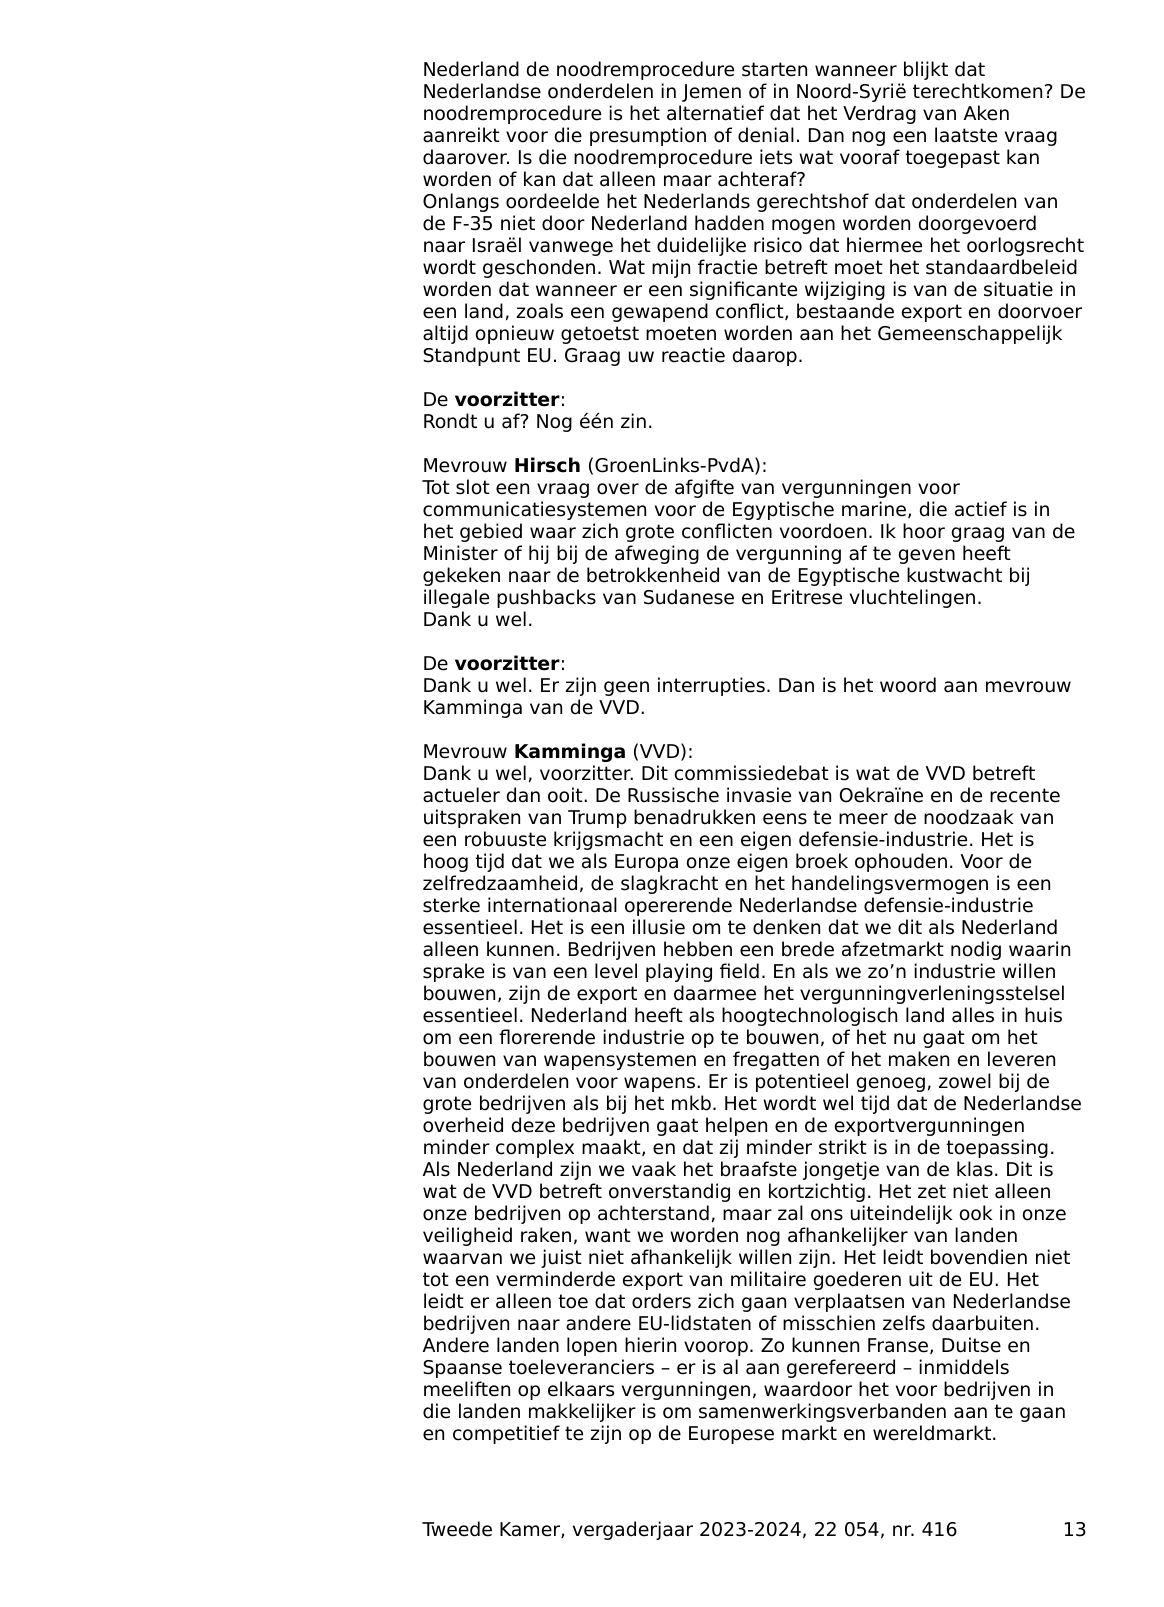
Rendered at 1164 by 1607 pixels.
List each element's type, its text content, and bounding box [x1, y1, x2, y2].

text Mevrouw Kamminga (VVD): [422, 741, 1087, 763]
text Nederland de noodremprocedure starten wanneer blijkt dat Nederlandse onderdelen in Jemen of in Noord-Syrië terechtkomen? De noodremprocedure is het alternatief dat het Verdrag van Aken aanreikt voor die presumption of denial. Dan nog een laatste vraag daarover. Is die noodremprocedure iets wat vooraf toegepast kan worden of kan dat alleen maar achteraf? [422, 59, 1087, 191]
text Rondt u af? Nog één zin. [422, 411, 1087, 433]
text Tot slot een vraag over de afgifte van vergunningen voor communicatiesystemen voor de Egyptische marine, die actief is in het gebied waar zich grote conflicten voordoen. Ik hoor graag van de Minister of hij bij de afweging de vergunning af te geven heeft gekeken naar de betrokkenheid van de Egyptische kustwacht bij illegale pushbacks van Sudanese en Eritrese vluchtelingen. [422, 477, 1087, 609]
text Mevrouw Hirsch (GroenLinks-PvdA): [422, 455, 1087, 477]
text De voorzitter: [422, 389, 1087, 411]
text Dank u wel, voorzitter. Dit commissiedebat is wat de VVD betreft actueler dan ooit. De Russische invasie van Oekraïne en de recente uitspraken van Trump benadrukken eens te meer de noodzaak van een robuuste krijgsmacht en een eigen defensie-industrie. Het is hoog tijd dat we als Europa onze eigen broek ophouden. Voor de zelfredzaamheid, de slagkracht en het handelingsvermogen is een sterke internationaal opererende Nederlandse defensie-industrie essentieel. Het is een illusie om te denken dat we dit als Nederland alleen kunnen. Bedrijven hebben een brede afzetmarkt nodig waarin sprake is van een level playing field. En als we zo’n industrie willen bouwen, zijn de export en daarmee het vergunningverleningsstelsel essentieel. Nederland heeft als hoogtechnologisch land alles in huis om een florerende industrie op te bouwen, of het nu gaat om het bouwen van wapensystemen en fregatten of het maken en leveren van onderdelen voor wapens. Er is potentieel genoeg, zowel bij de grote bedrijven als bij het mkb. Het wordt wel tijd dat de Nederlandse overheid deze bedrijven gaat helpen en de exportvergunningen minder complex maakt, en dat zij minder strikt is in de toepassing. [422, 763, 1087, 1159]
text Dank u wel. [422, 609, 1087, 631]
text De voorzitter: [422, 653, 1087, 675]
text Als Nederland zijn we vaak het braafste jongetje van de klas. Dit is wat de VVD betreft onverstandig en kortzichtig. Het zet niet alleen onze bedrijven op achterstand, maar zal ons uiteindelijk ook in onze veiligheid raken, want we worden nog afhankelijker van landen waarvan we juist niet afhankelijk willen zijn. Het leidt bovendien niet tot een verminderde export van militaire goederen uit de EU. Het leidt er alleen toe dat orders zich gaan verplaatsen van Nederlandse bedrijven naar andere EU-lidstaten of misschien zelfs daarbuiten. Andere landen lopen hierin voorop. Zo kunnen Franse, Duitse en Spaanse toeleveranciers – er is al aan gerefereerd – inmiddels meeliften op elkaars vergunningen, waardoor het voor bedrijven in die landen makkelijker is om samenwerkingsverbanden aan te gaan en competitief te zijn op de Europese markt en wereldmarkt. [422, 1159, 1087, 1444]
text Onlangs oordeelde het Nederlands gerechtshof dat onderdelen van de F-35 niet door Nederland hadden mogen worden doorgevoerd naar Israël vanwege het duidelijke risico dat hiermee het oorlogsrecht wordt geschonden. Wat mijn fractie betreft moet het standaardbeleid worden dat wanneer er een significante wijziging is van de situatie in een land, zoals een gewapend conflict, bestaande export en doorvoer altijd opnieuw getoetst moeten worden aan het Gemeenschappelijk Standpunt EU. Graag uw reactie daarop. [422, 191, 1087, 367]
text Dank u wel. Er zijn geen interrupties. Dan is het woord aan mevrouw Kamminga van de VVD. [422, 675, 1087, 719]
